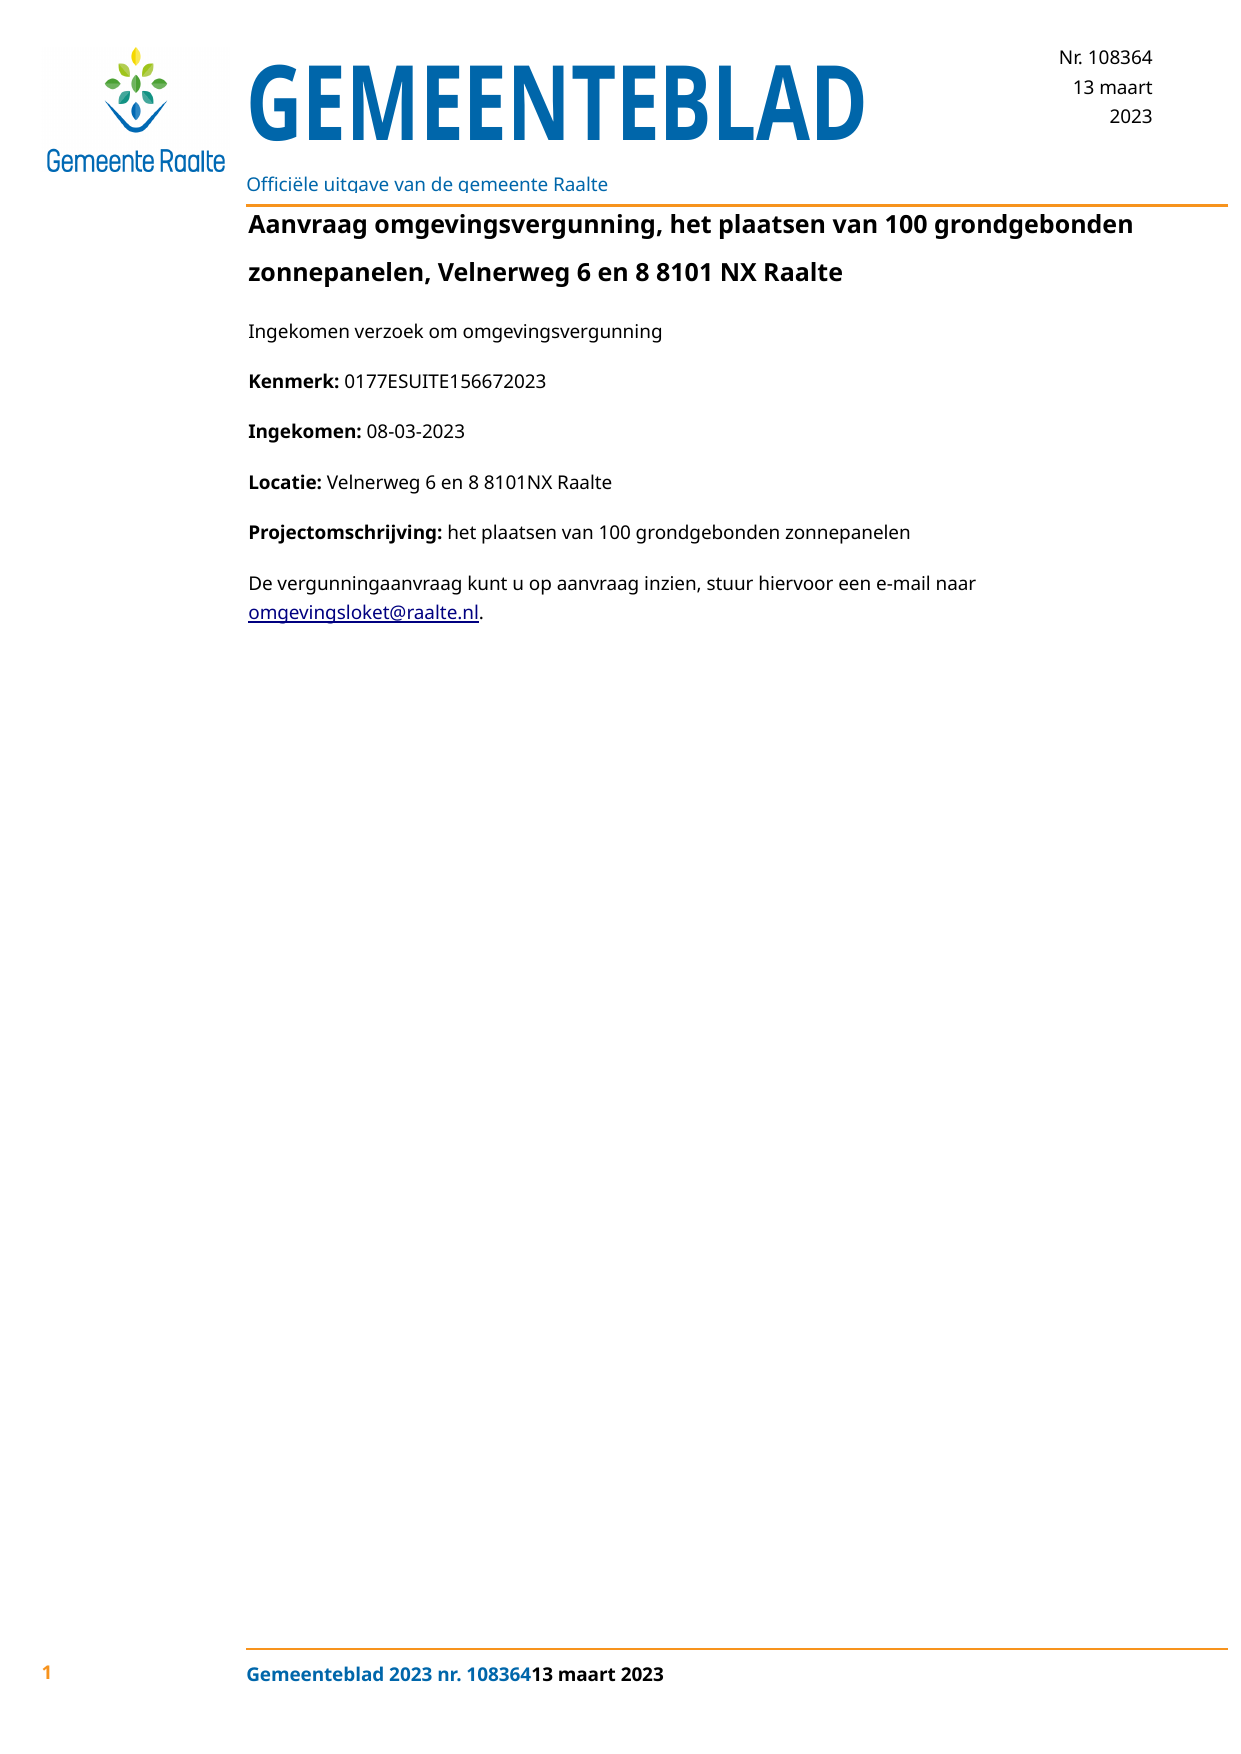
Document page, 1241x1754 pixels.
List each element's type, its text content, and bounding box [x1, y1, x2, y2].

picture [41, 47, 231, 172]
text De vergunningaanvraag kunt u op aanvraag inzien, stuur hiervoor een e-mail naar omgevingsloket@raalte.nl. [248, 570, 1152, 625]
text Aanvraag omgevingsvergunning, het plaatsen van 100 grondgebonden zonnepanelen, Velnerweg 6 en 8 8101 NX Raalte [248, 207, 1152, 288]
text Projectomschrijving: het plaatsen van 100 grondgebonden zonnepanelen [248, 519, 1152, 545]
text Ingekomen: 08-03-2023 [248, 419, 1152, 444]
text Kenmerk: 0177ESUITE156672023 [248, 368, 1152, 394]
text Locatie: Velnerweg 6 en 8 8101NX Raalte [248, 469, 1152, 495]
text Ingekomen verzoek om omgevingsvergunning [248, 318, 1152, 344]
